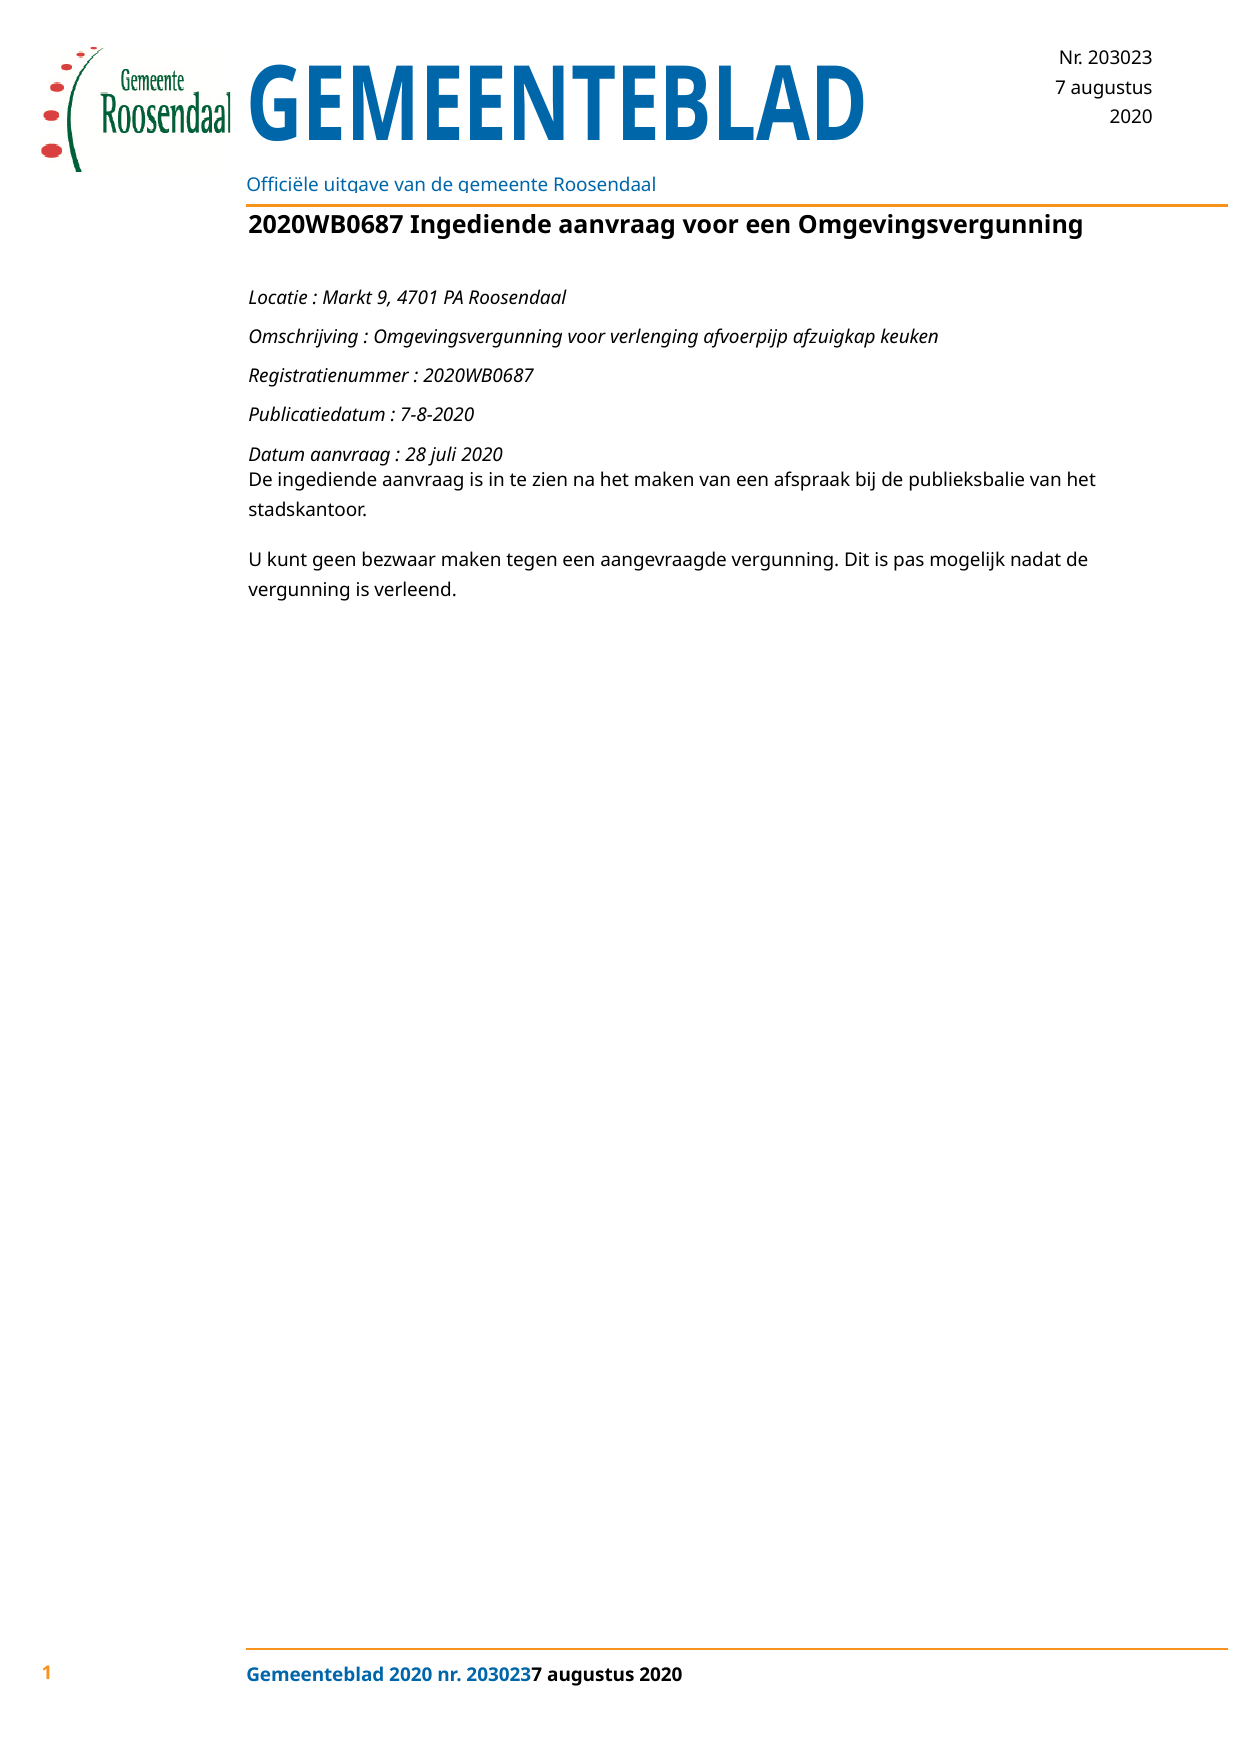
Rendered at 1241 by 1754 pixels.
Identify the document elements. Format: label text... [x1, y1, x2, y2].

text Publicatiedatum : 7-8-2020 [248, 402, 1152, 427]
text Locatie : Markt 9, 4701 PA Roosendaal [248, 284, 1152, 309]
text De ingediende aanvraag is in te zien na het maken van een afspraak bij de publieksbalie van het stadskantoor. [248, 467, 1152, 522]
picture [41, 47, 231, 172]
text U kunt geen bezwaar maken tegen een aangevraagde vergunning. Dit is pas mogelijk nadat de vergunning is verleend. [248, 547, 1152, 602]
text 2020WB0687 Ingediende aanvraag voor een Omgevingsvergunning [248, 207, 1152, 241]
text Registratienummer : 2020WB0687 [248, 362, 1152, 388]
text Datum aanvraag : 28 juli 2020 [248, 441, 1152, 467]
text Omschrijving : Omgevingsvergunning voor verlenging afvoerpijp afzuigkap keuken [248, 323, 1152, 349]
